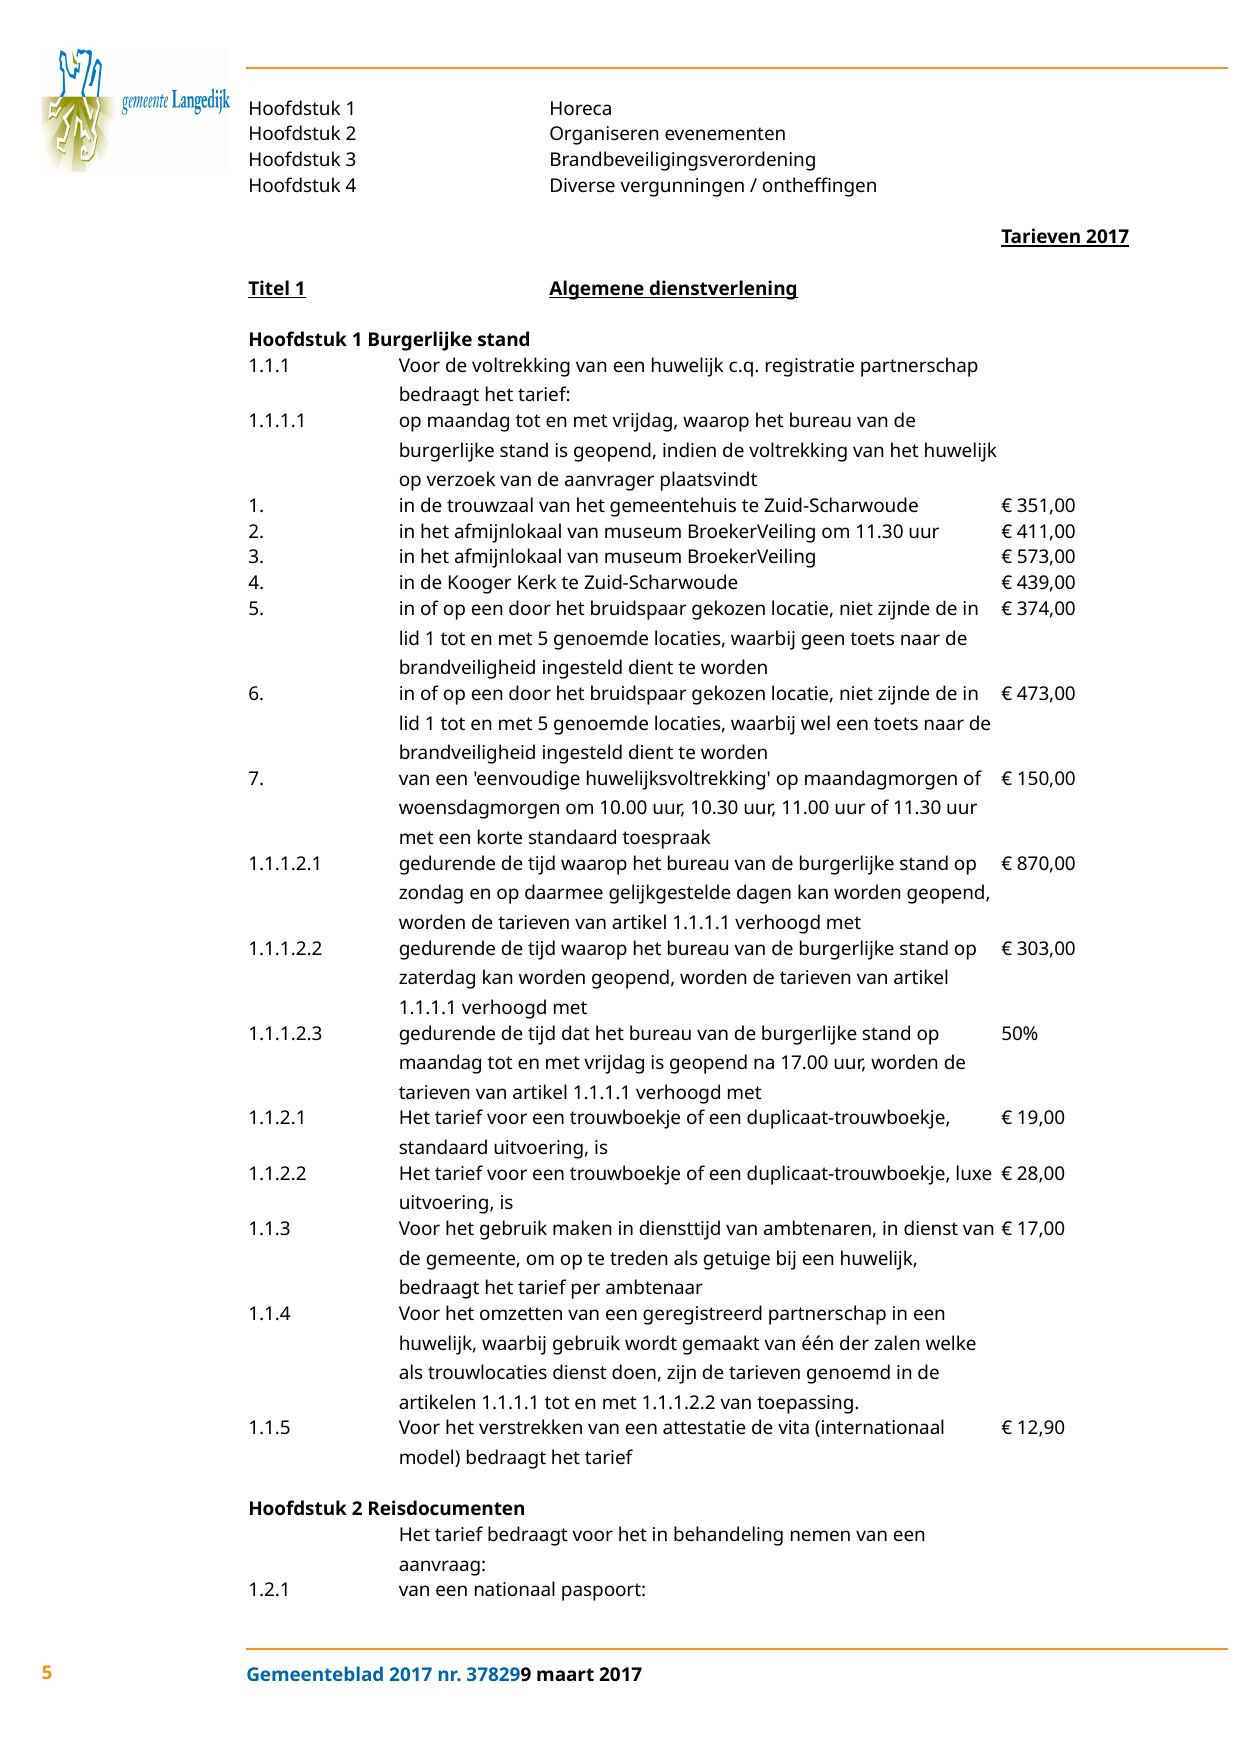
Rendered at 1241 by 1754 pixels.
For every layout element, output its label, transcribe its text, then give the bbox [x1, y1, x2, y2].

table_cell 5. [248, 595, 398, 680]
table_cell [1001, 301, 1152, 326]
table_cell Algemene dienstverlening [549, 275, 1001, 301]
table_cell Hoofdstuk 3 [248, 146, 549, 172]
table_cell in of op een door het bruidspaar gekozen locatie, niet zijnde de in lid 1 tot en met 5 genoemde locaties, waarbij wel een toets naar de brandveiligheid ingesteld dient te worden [399, 680, 1001, 765]
table_cell [1001, 352, 1152, 407]
table_cell 1.1.1.2.2 [248, 935, 398, 1020]
table_cell € 303,00 [1001, 935, 1152, 1020]
table_cell 1.1.1 [248, 352, 398, 407]
table_cell Het tarief voor een trouwboekje of een duplicaat-trouwboekje, standaard uitvoering, is [399, 1105, 1001, 1160]
table_cell 1.1.1.2.1 [248, 850, 398, 935]
table_cell [549, 249, 1001, 275]
table_cell Brandbeveiligingsverordening [549, 146, 1001, 172]
table_cell [248, 249, 549, 275]
table_cell 2. [248, 518, 398, 544]
table_cell op maandag tot en met vrijdag, waarop het bureau van de burgerlijke stand is geopend, indien de voltrekking van het huwelijk op verzoek van de aanvrager plaatsvindt [399, 408, 1001, 492]
table_cell van een nationaal paspoort: [399, 1577, 1001, 1602]
table_cell [1001, 172, 1152, 198]
table_cell [1001, 121, 1152, 146]
table_cell [1001, 1496, 1152, 1521]
table_cell [1001, 95, 1152, 121]
table_cell € 28,00 [1001, 1160, 1152, 1215]
table_cell 1.1.1.2.3 [248, 1020, 398, 1104]
table_cell [549, 301, 1001, 326]
table_cell € 473,00 [1001, 680, 1152, 765]
table_cell [1001, 1521, 1152, 1577]
table_cell 1.1.3 [248, 1215, 398, 1300]
table_cell in of op een door het bruidspaar gekozen locatie, niet zijnde de in lid 1 tot en met 5 genoemde locaties, waarbij geen toets naar de brandveiligheid ingesteld dient te worden [399, 595, 1001, 680]
table_cell 50% [1001, 1020, 1152, 1104]
table_cell [549, 224, 1001, 249]
table_cell Hoofdstuk 2 [248, 121, 549, 146]
table_cell 1.1.2.2 [248, 1160, 398, 1215]
table_cell € 19,00 [1001, 1105, 1152, 1160]
table_cell 1.1.1.1 [248, 408, 398, 492]
table_cell 6. [248, 680, 398, 765]
table_cell Het tarief voor een trouwboekje of een duplicaat-trouwboekje, luxe uitvoering, is [399, 1160, 1001, 1215]
table_cell 3. [248, 544, 398, 569]
table_cell [1001, 408, 1152, 492]
table_cell in de Kooger Kerk te Zuid-Scharwoude [399, 570, 1001, 595]
table_cell 1.1.2.1 [248, 1105, 398, 1160]
table_cell € 374,00 [1001, 595, 1152, 680]
table_cell € 351,00 [1001, 492, 1152, 518]
table_cell Titel 1 [248, 275, 549, 301]
table_cell [1001, 275, 1152, 301]
table_cell Voor de voltrekking van een huwelijk c.q. registratie partnerschap bedraagt het tarief: [399, 352, 1001, 407]
table_cell [549, 198, 1001, 223]
table_cell 7. [248, 765, 398, 850]
table_cell Voor het gebruik maken in diensttijd van ambtenaren, in dienst van de gemeente, om op te treden als getuige bij een huwelijk, bedraagt het tarief per ambtenaar [399, 1215, 1001, 1300]
table_cell Tarieven 2017 [1001, 224, 1152, 249]
table_cell gedurende de tijd waarop het bureau van de burgerlijke stand op zaterdag kan worden geopend, worden de tarieven van artikel 1.1.1.1 verhoogd met [399, 935, 1001, 1020]
table_cell gedurende de tijd waarop het bureau van de burgerlijke stand op zondag en op daarmee gelijkgestelde dagen kan worden geopend, worden de tarieven van artikel 1.1.1.1 verhoogd met [399, 850, 1001, 935]
table_cell 4. [248, 570, 398, 595]
table_cell Horeca [549, 95, 1001, 121]
table_cell [248, 1470, 398, 1496]
table_cell € 439,00 [1001, 570, 1152, 595]
table_cell in de trouwzaal van het gemeentehuis te Zuid-Scharwoude [399, 492, 1001, 518]
table_cell 1.1.4 [248, 1300, 398, 1414]
table_cell 1. [248, 492, 398, 518]
table_cell Voor het omzetten van een geregistreerd partnerschap in een huwelijk, waarbij gebruik wordt gemaakt van één der zalen welke als trouwlocaties dienst doen, zijn de tarieven genoemd in de artikelen 1.1.1.1 tot en met 1.1.1.2.2 van toepassing. [399, 1300, 1001, 1414]
table_cell Diverse vergunningen / ontheffingen [549, 172, 1001, 198]
table_cell van een 'eenvoudige huwelijksvoltrekking' op maandagmorgen of woensdagmorgen om 10.00 uur, 10.30 uur, 11.00 uur of 11.30 uur met een korte standaard toespraak [399, 765, 1001, 850]
table_cell € 870,00 [1001, 850, 1152, 935]
table_cell Hoofdstuk 1 Burgerlijke stand [248, 326, 1001, 352]
table_cell gedurende de tijd dat het bureau van de burgerlijke stand op maandag tot en met vrijdag is geopend na 17.00 uur, worden de tarieven van artikel 1.1.1.1 verhoogd met [399, 1020, 1001, 1104]
table_cell Voor het verstrekken van een attestatie de vita (internationaal model) bedraagt het tarief [399, 1415, 1001, 1470]
table_cell Hoofdstuk 1 [248, 95, 549, 121]
table_cell [1001, 1577, 1152, 1602]
table_cell € 573,00 [1001, 544, 1152, 569]
table_cell [1001, 146, 1152, 172]
table_cell [248, 1521, 398, 1577]
picture [41, 47, 231, 172]
table_cell [248, 224, 549, 249]
table_cell [399, 1470, 1001, 1496]
table_cell 1.1.5 [248, 1415, 398, 1470]
table_cell Hoofdstuk 2 Reisdocumenten [248, 1496, 1001, 1521]
table_cell € 12,90 [1001, 1415, 1152, 1470]
table_cell € 150,00 [1001, 765, 1152, 850]
table_cell in het afmijnlokaal van museum BroekerVeiling om 11.30 uur [399, 518, 1001, 544]
table_cell [1001, 1300, 1152, 1414]
table_cell Het tarief bedraagt voor het in behandeling nemen van een aanvraag: [399, 1521, 1001, 1577]
table_cell [1001, 249, 1152, 275]
table_cell € 17,00 [1001, 1215, 1152, 1300]
table_cell Organiseren evenementen [549, 121, 1001, 146]
table_cell [248, 198, 549, 223]
table_cell € 411,00 [1001, 518, 1152, 544]
table_cell [1001, 1470, 1152, 1496]
table_cell in het afmijnlokaal van museum BroekerVeiling [399, 544, 1001, 569]
table_cell [1001, 198, 1152, 223]
table_cell 1.2.1 [248, 1577, 398, 1602]
table_cell [248, 301, 549, 326]
table_cell [1001, 326, 1152, 352]
table_cell Hoofdstuk 4 [248, 172, 549, 198]
